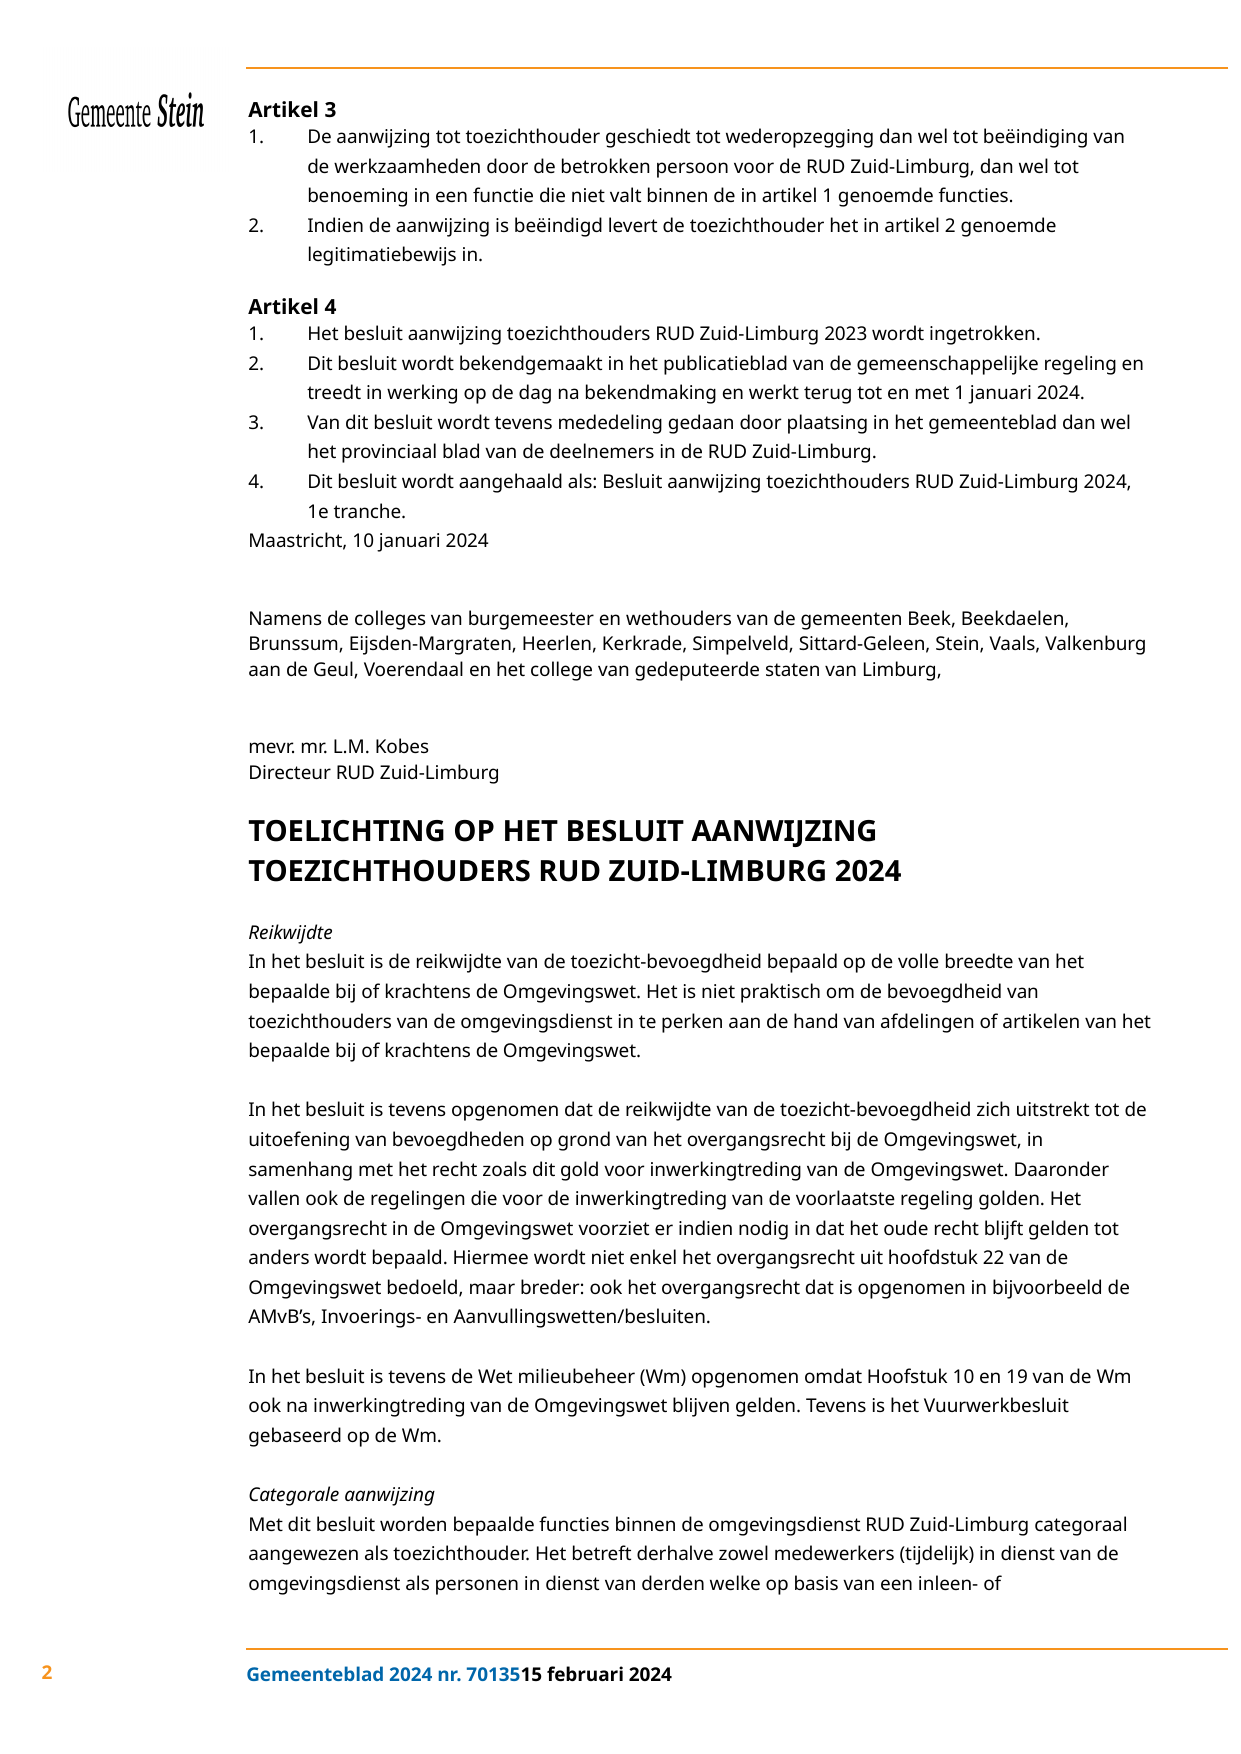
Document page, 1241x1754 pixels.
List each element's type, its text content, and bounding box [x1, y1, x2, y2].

list Dit besluit wordt bekendgemaakt in het publicatieblad van de gemeenschappelijke regeling en treedt in werking op de dag na bekendmaking en werkt terug tot en met 1 januari 2024. [248, 350, 1152, 405]
text mevr. mr. L.M. Kobes [248, 733, 1152, 759]
text TOELICHTING OP HET BESLUIT AANWIJZING TOEZICHTHOUDERS RUD ZUID-LIMBURG 2024 [248, 811, 1152, 890]
list Het besluit aanwijzing toezichthouders RUD Zuid-Limburg 2023 wordt ingetrokken. [248, 320, 1152, 346]
list Indien de aanwijzing is beëindigd levert de toezichthouder het in artikel 2 genoemde legitimatiebewijs in. [248, 212, 1152, 267]
list De aanwijzing tot toezichthouder geschiedt tot wederopzegging dan wel tot beëindiging van de werkzaamheden door de betrokken persoon voor de RUD Zuid-Limburg, dan wel tot benoeming in een functie die niet valt binnen de in artikel 1 genoemde functies. [248, 123, 1152, 208]
text In het besluit is de reikwijdte van de toezicht-bevoegdheid bepaald op de volle breedte van het bepaalde bij of krachtens de Omgevingswet. Het is niet praktisch om de bevoegdheid van toezichthouders van de omgevingsdienst in te perken aan de hand van afdelingen of artikelen van het bepaalde bij of krachtens de Omgevingswet. [248, 949, 1152, 1063]
text Directeur RUD Zuid-Limburg [248, 759, 1152, 785]
text Maastricht, 10 januari 2024 [248, 527, 1152, 553]
text Artikel 3 [248, 95, 1152, 123]
list Dit besluit wordt aangehaald als: Besluit aanwijzing toezichthouders RUD Zuid-Limburg 2024, 1e tranche. [248, 468, 1152, 524]
picture [41, 47, 231, 172]
text Namens de colleges van burgemeester en wethouders van de gemeenten Beek, Beekdaelen, Brunssum, Eijsden-Margraten, Heerlen, Kerkrade, Simpelveld, Sittard-Geleen, Stein, Vaals, Valkenburg aan de Geul, Voerendaal en het college van gedeputeerde staten van Limburg, [248, 605, 1152, 682]
text In het besluit is tevens de Wet milieubeheer (Wm) opgenomen omdat Hoofstuk 10 en 19 van de Wm ook na inwerkingtreding van de Omgevingswet blijven gelden. Tevens is het Vuurwerkbesluit gebaseerd op de Wm. [248, 1363, 1152, 1448]
list Van dit besluit wordt tevens mededeling gedaan door plaatsing in het gemeenteblad dan wel het provinciaal blad van de deelnemers in de RUD Zuid-Limburg. [248, 409, 1152, 464]
text Met dit besluit worden bepaalde functies binnen de omgevingsdienst RUD Zuid-Limburg categoraal aangewezen als toezichthouder. Het betreft derhalve zowel medewerkers (tijdelijk) in dienst van de omgevingsdienst als personen in dienst van derden welke op basis van een inleen- of [248, 1511, 1152, 1596]
text In het besluit is tevens opgenomen dat de reikwijdte van de toezicht-bevoegdheid zich uitstrekt tot de uitoefening van bevoegdheden op grond van het overgangsrecht bij de Omgevingswet, in samenhang met het recht zoals dit gold voor inwerkingtreding van de Omgevingswet. Daaronder vallen ook de regelingen die voor de inwerkingtreding van de voorlaatste regeling golden. Het overgangsrecht in de Omgevingswet voorziet er indien nodig in dat het oude recht blijft gelden tot anders wordt bepaald. Hiermee wordt niet enkel het overgangsrecht uit hoofdstuk 22 van de Omgevingswet bedoeld, maar breder: ook het overgangsrecht dat is opgenomen in bijvoorbeeld de AMvB’s, Invoerings- en Aanvullingswetten/besluiten. [248, 1097, 1152, 1329]
text Categorale aanwijzing [248, 1481, 1152, 1507]
text Reikwijdte [248, 919, 1152, 945]
text Artikel 4 [248, 292, 1152, 320]
